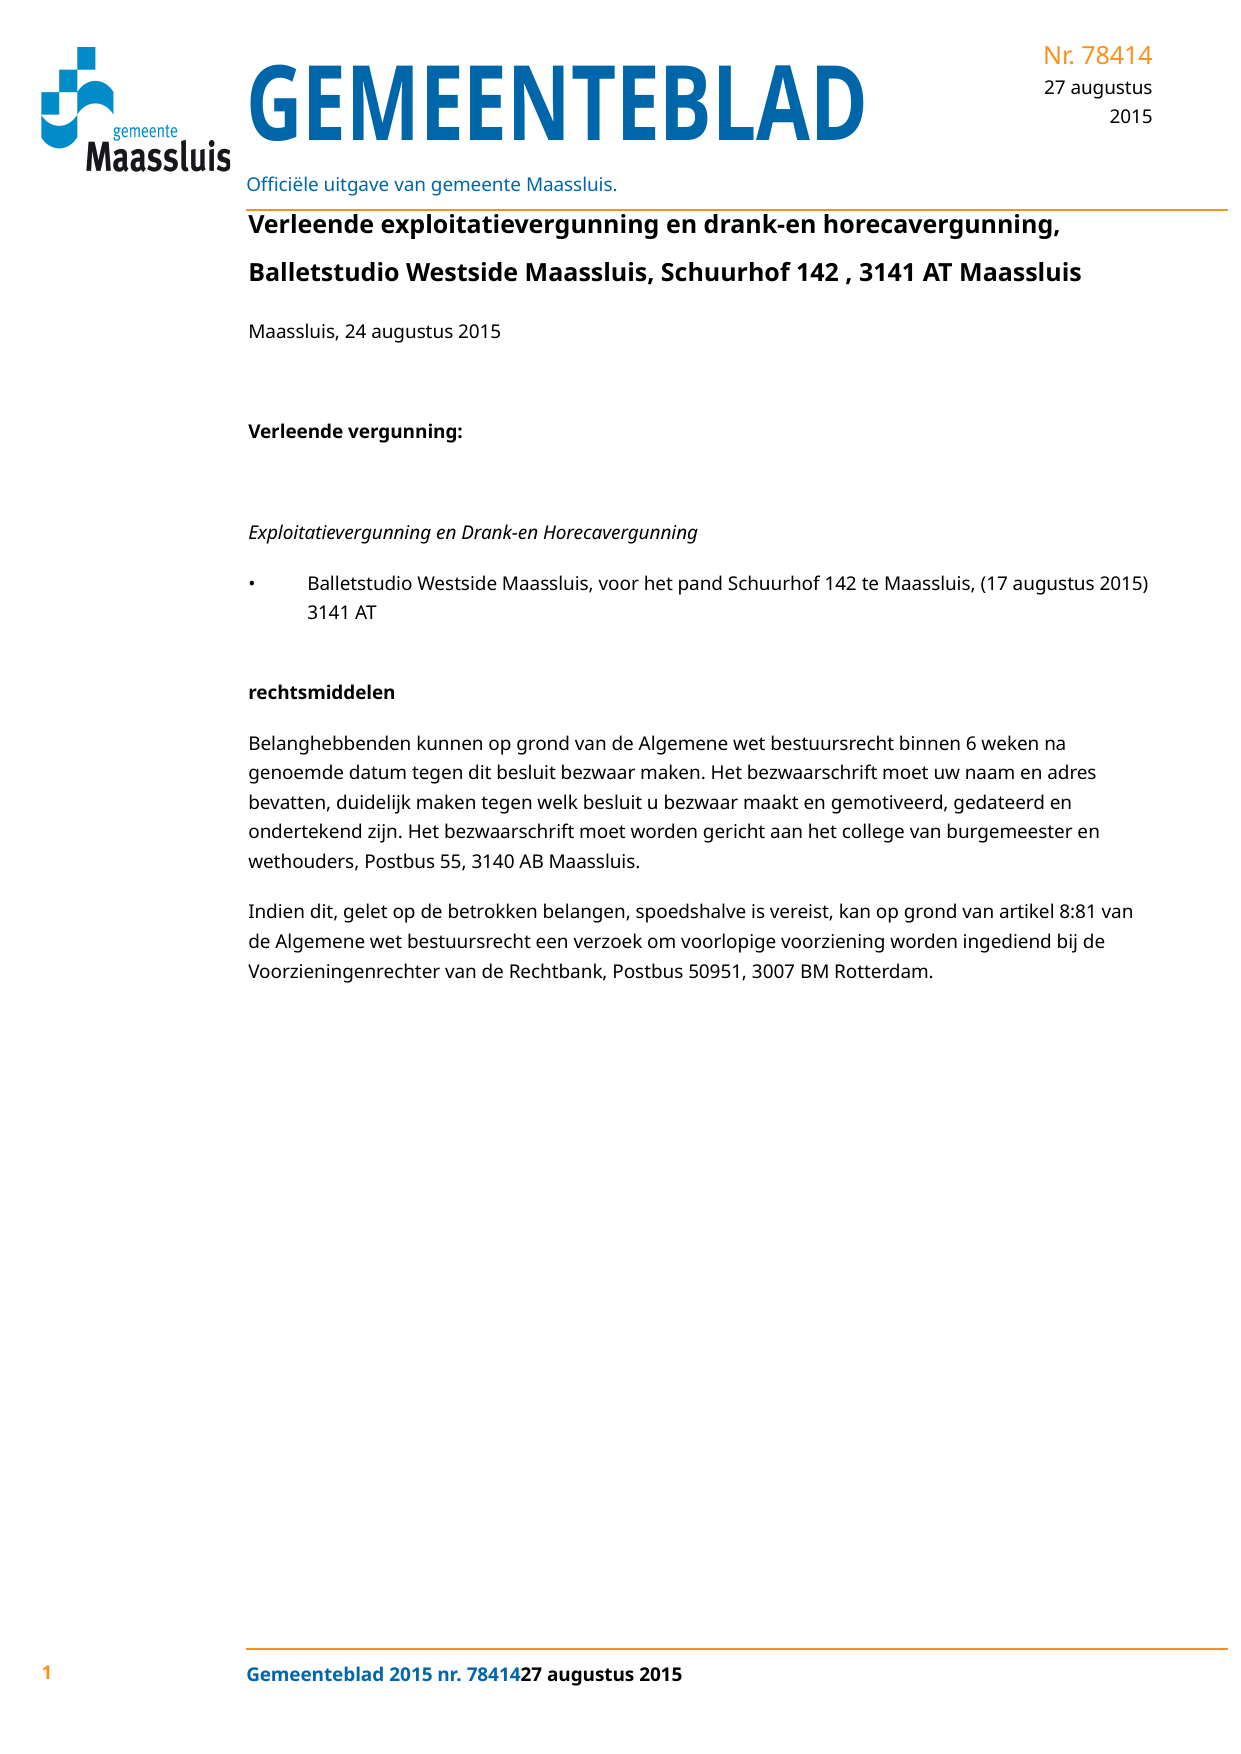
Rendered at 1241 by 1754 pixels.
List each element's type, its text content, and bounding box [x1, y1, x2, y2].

picture [41, 47, 231, 172]
text Belanghebbenden kunnen op grond van de Algemene wet bestuursrecht binnen 6 weken na genoemde datum tegen dit besluit bezwaar maken. Het bezwaarschrift moet uw naam en adres bevatten, duidelijk maken tegen welk besluit u bezwaar maakt en gemotiveerd, gedateerd en ondertekend zijn. Het bezwaarschrift moet worden gericht aan het college van burgemeester en wethouders, Postbus 55, 3140 AB Maassluis. [248, 730, 1152, 874]
text Verleende exploitatievergunning en drank-en horecavergunning, Balletstudio Westside Maassluis, Schuurhof 142 , 3141 AT Maassluis [248, 211, 1152, 288]
text Exploitatievergunning en Drank-en Horecavergunning [248, 519, 1152, 545]
text Maassluis, 24 augustus 2015 [248, 318, 1152, 344]
text rechtsmiddelen [248, 679, 1152, 705]
list Balletstudio Westside Maassluis, voor het pand Schuurhof 142 te Maassluis, (17 augustus 2015) 3141 AT [248, 570, 1152, 625]
text Verleende vergunning: [248, 419, 1152, 444]
text Indien dit, gelet op de betrokken belangen, spoedshalve is vereist, kan op grond van artikel 8:81 van de Algemene wet bestuursrecht een verzoek om voorlopige voorziening worden ingediend bij de Voorzieningenrechter van de Rechtbank, Postbus 50951, 3007 BM Rotterdam. [248, 899, 1152, 984]
picture [41, 47, 77, 92]
